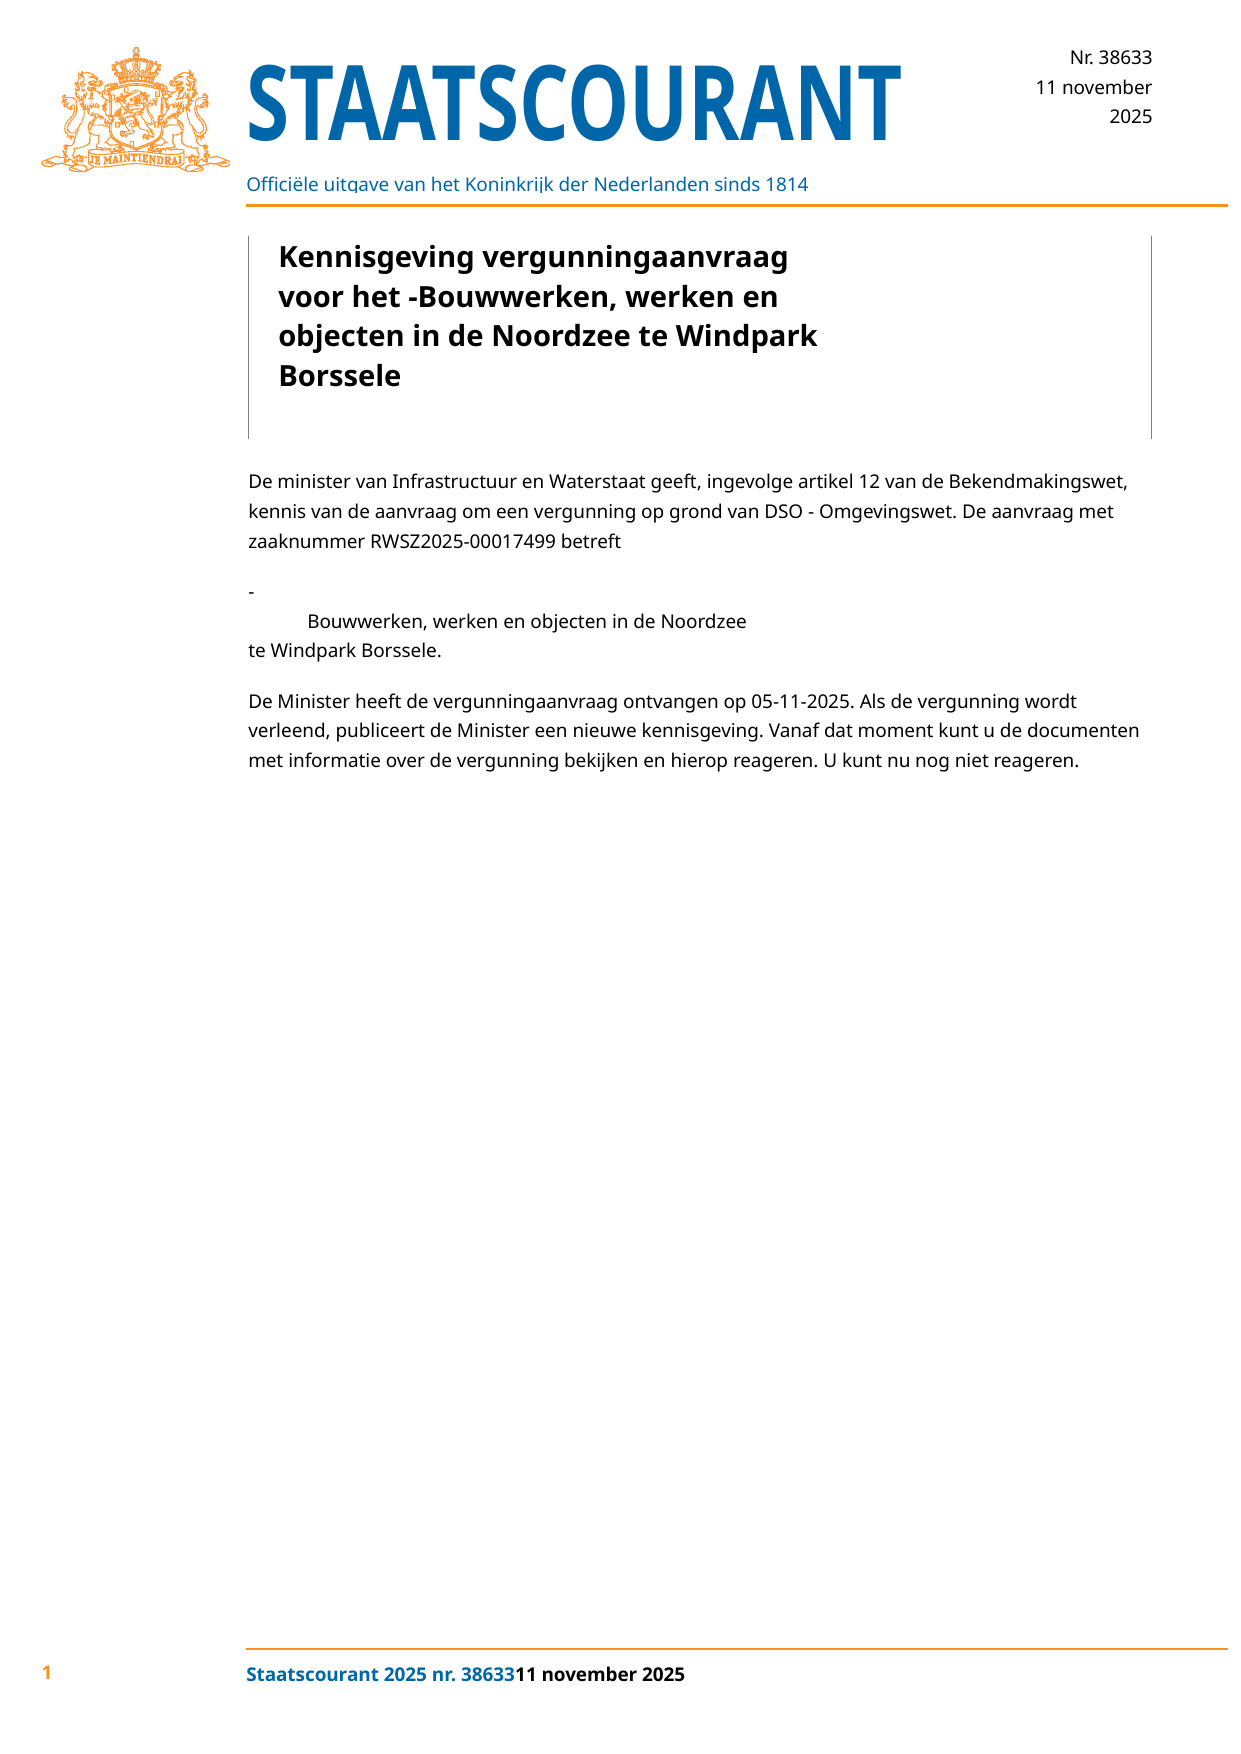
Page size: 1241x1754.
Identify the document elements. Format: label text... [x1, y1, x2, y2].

table_header [850, 236, 912, 413]
table_header Kennisgeving vergunningaanvraag voor het -Bouwwerken, werken en objecten in de Noordzee te Windpark Borssele [249, 236, 850, 439]
picture [912, 236, 1090, 414]
table_header [1090, 236, 1151, 413]
text te Windpark Borssele. [248, 637, 1152, 663]
text De Minister heeft de vergunningaanvraag ontvangen op 05-11-2025. Als de vergunning wordt verleend, publiceert de Minister een nieuwe kennisgeving. Vanaf dat moment kunt u de documenten met informatie over de vergunning bekijken en hierop reageren. U kunt nu nog niet reageren. [248, 688, 1152, 773]
table_header [850, 414, 1151, 439]
list Bouwwerken, werken en objecten in de Noordzee [248, 608, 1152, 633]
picture [41, 47, 231, 172]
text De minister van Infrastructuur en Waterstaat geeft, ingevolge artikel 12 van de Bekendmakingswet, kennis van de aanvraag om een vergunning op grond van DSO - Omgevingswet. De aanvraag met zaaknummer RWSZ2025-00017499 betreft [248, 469, 1152, 553]
